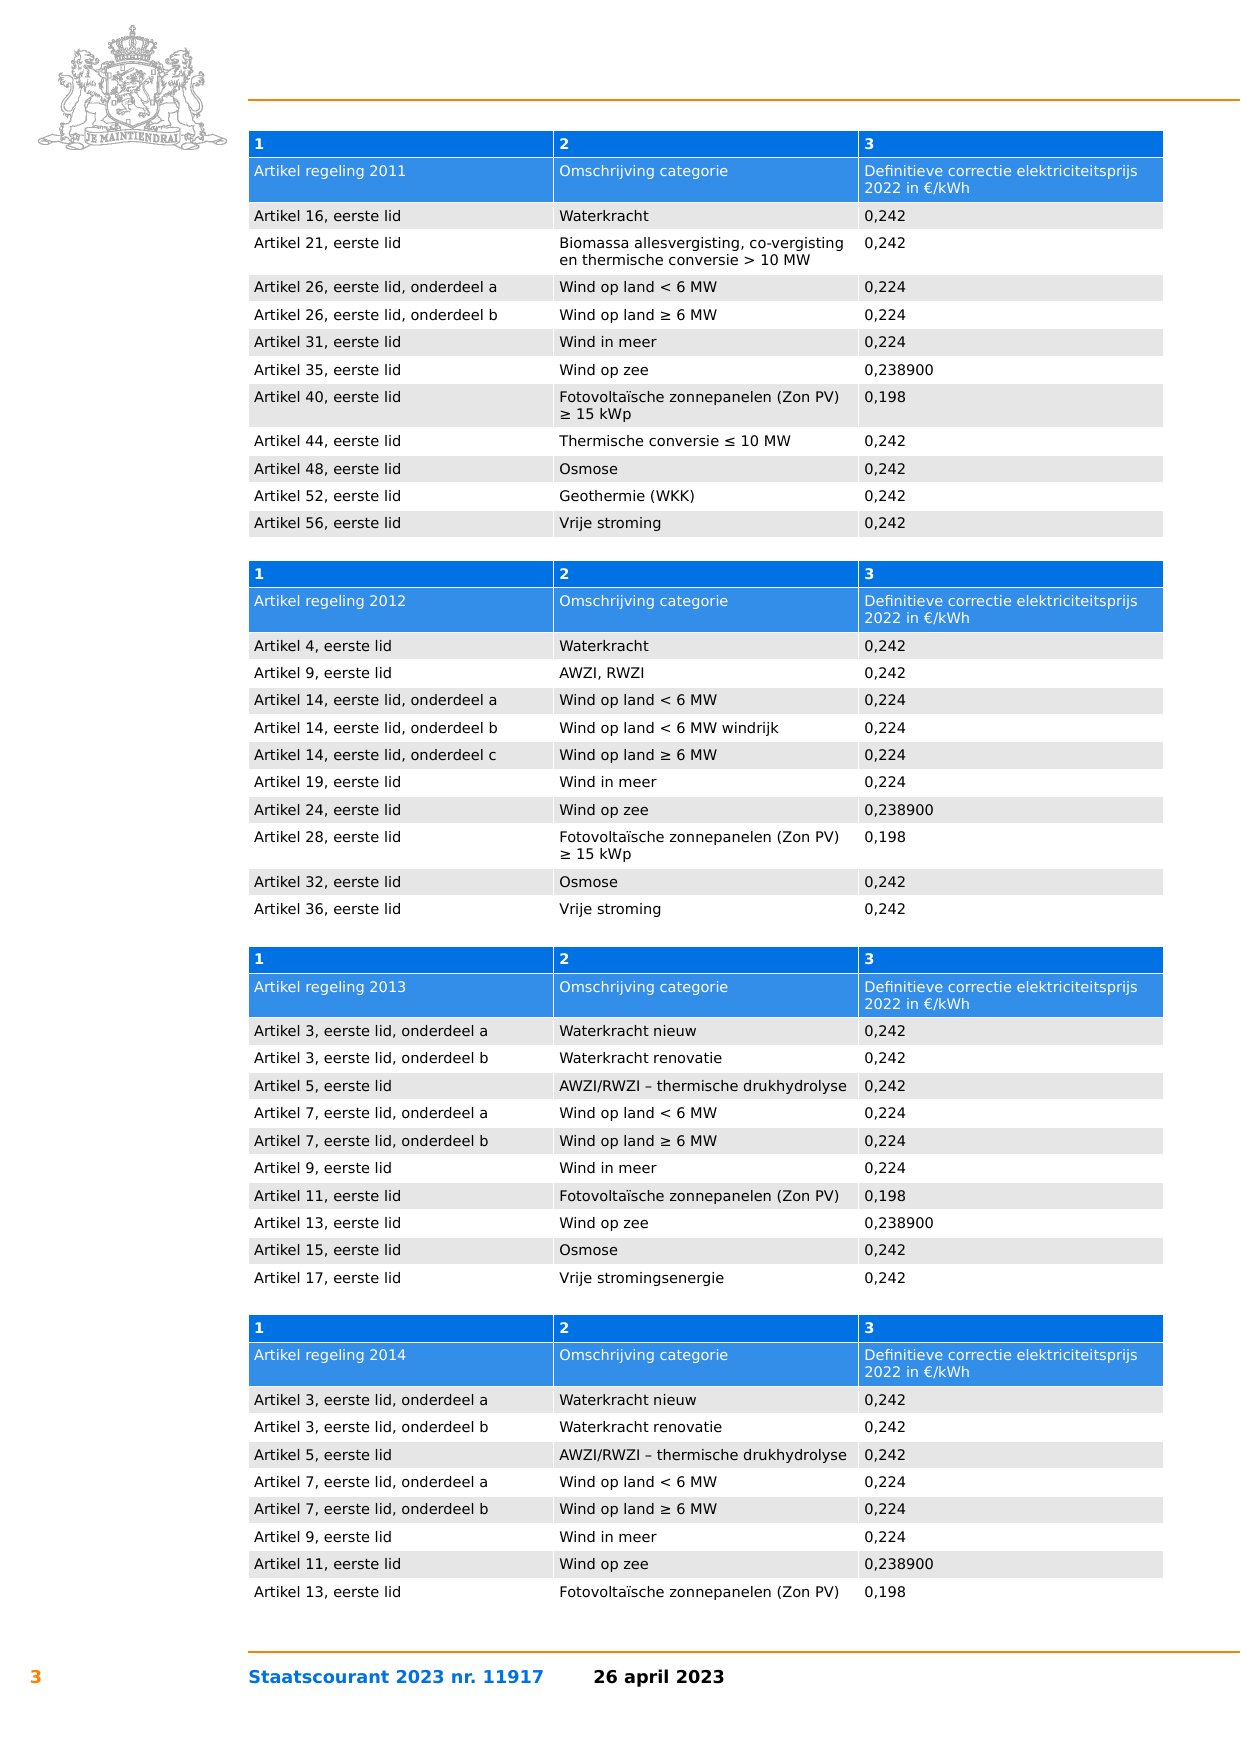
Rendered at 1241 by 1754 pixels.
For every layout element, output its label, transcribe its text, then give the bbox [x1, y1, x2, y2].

table_cell Waterkracht [554, 633, 858, 659]
table_cell 0,224 [859, 1497, 1163, 1523]
table_cell Artikel 9, eerste lid [249, 1155, 553, 1182]
table_cell Artikel 52, eerste lid [249, 483, 553, 509]
table_cell Omschrijving categorie [554, 588, 858, 632]
table_cell Waterkracht [554, 203, 858, 229]
table_cell 0,198 [859, 825, 1163, 868]
table_cell Fotovoltaïsche zonnepanelen (Zon PV) [554, 1579, 858, 1605]
table_cell Omschrijving categorie [554, 158, 858, 202]
table_cell 0,224 [859, 1128, 1163, 1154]
table_cell Artikel 17, eerste lid [249, 1265, 553, 1291]
table_cell Artikel 24, eerste lid [249, 797, 553, 823]
table_cell 0,242 [859, 483, 1163, 509]
table_header 3 [859, 131, 1163, 157]
table_cell Osmose [554, 869, 858, 895]
table_header 3 [859, 947, 1163, 973]
table_cell Artikel regeling 2011 [249, 158, 553, 202]
table_cell 0,242 [859, 429, 1163, 455]
table_cell Wind op land ≥ 6 MW [554, 1128, 858, 1154]
table_cell Vrije stroming [554, 896, 858, 923]
table_cell 0,242 [859, 1073, 1163, 1099]
table_cell Artikel 14, eerste lid, onderdeel c [249, 742, 553, 769]
table_cell Artikel regeling 2013 [249, 974, 553, 1017]
table_cell 0,198 [859, 1183, 1163, 1209]
table_cell Artikel 56, eerste lid [249, 511, 553, 537]
table_cell 0,224 [859, 688, 1163, 714]
table_cell Biomassa allesvergisting, co-vergisting en thermische conversie > 10 MW [554, 230, 858, 273]
table_cell Artikel 7, eerste lid, onderdeel b [249, 1128, 553, 1154]
table_cell Artikel 15, eerste lid [249, 1238, 553, 1264]
table_cell Osmose [554, 1238, 858, 1264]
table_cell Waterkracht nieuw [554, 1018, 858, 1045]
table_cell Wind in meer [554, 1524, 858, 1550]
table_cell 0,224 [859, 275, 1163, 301]
table_cell Definitieve correctie elektriciteitsprijs 2022 in €/kWh [859, 588, 1163, 632]
table_cell 0,242 [859, 1414, 1163, 1441]
table_cell Waterkracht renovatie [554, 1046, 858, 1072]
table_cell 0,242 [859, 1046, 1163, 1072]
table_cell 0,242 [859, 456, 1163, 482]
table_cell Waterkracht nieuw [554, 1387, 858, 1413]
table_cell 0,242 [859, 1018, 1163, 1045]
table_cell Wind op land < 6 MW [554, 275, 858, 301]
table_cell 0,242 [859, 511, 1163, 537]
table_cell Artikel 16, eerste lid [249, 203, 553, 229]
table_cell 0,242 [859, 869, 1163, 895]
table_cell Artikel 5, eerste lid [249, 1073, 553, 1099]
table_cell Artikel 7, eerste lid, onderdeel a [249, 1101, 553, 1127]
table_cell Artikel 14, eerste lid, onderdeel b [249, 715, 553, 741]
table_cell Artikel 7, eerste lid, onderdeel a [249, 1469, 553, 1496]
table_cell Artikel 35, eerste lid [249, 357, 553, 383]
table_cell Vrije stroming [554, 511, 858, 537]
table_cell Artikel 5, eerste lid [249, 1442, 553, 1468]
table_header 2 [554, 561, 858, 587]
table_cell 0,224 [859, 1524, 1163, 1550]
table_cell Artikel 3, eerste lid, onderdeel a [249, 1387, 553, 1413]
table_header 1 [249, 947, 553, 973]
table_cell Wind in meer [554, 770, 858, 796]
table_cell Artikel 3, eerste lid, onderdeel b [249, 1414, 553, 1441]
table_cell AWZI/RWZI – thermische drukhydrolyse [554, 1442, 858, 1468]
table_cell 0,198 [859, 1579, 1163, 1605]
table_cell 0,224 [859, 1155, 1163, 1182]
table_cell Artikel regeling 2012 [249, 588, 553, 632]
table_cell Artikel 3, eerste lid, onderdeel a [249, 1018, 553, 1045]
table_cell 0,238900 [859, 1551, 1163, 1578]
table_cell 0,224 [859, 770, 1163, 796]
table_cell Wind op zee [554, 797, 858, 823]
table_cell Definitieve correctie elektriciteitsprijs 2022 in €/kWh [859, 158, 1163, 202]
table_cell Artikel 40, eerste lid [249, 384, 553, 427]
table_cell 0,242 [859, 1387, 1163, 1413]
table_cell 0,198 [859, 384, 1163, 427]
table_cell 0,224 [859, 329, 1163, 356]
table_cell Artikel 14, eerste lid, onderdeel a [249, 688, 553, 714]
table_cell Wind op land < 6 MW windrijk [554, 715, 858, 741]
table_cell Wind op zee [554, 1210, 858, 1236]
table_cell Artikel 36, eerste lid [249, 896, 553, 923]
table_cell 0,242 [859, 1265, 1163, 1291]
table_cell 0,224 [859, 742, 1163, 769]
table_header 2 [554, 947, 858, 973]
table_cell Osmose [554, 456, 858, 482]
table_header 2 [554, 1315, 858, 1342]
table_cell Artikel 13, eerste lid [249, 1579, 553, 1605]
table_cell 0,242 [859, 203, 1163, 229]
table_cell Waterkracht renovatie [554, 1414, 858, 1441]
table_cell 0,224 [859, 302, 1163, 328]
table_header 2 [554, 131, 858, 157]
table_cell Artikel 3, eerste lid, onderdeel b [249, 1046, 553, 1072]
table_cell Wind op land < 6 MW [554, 688, 858, 714]
table_cell Wind op land < 6 MW [554, 1469, 858, 1496]
table_cell Wind op land ≥ 6 MW [554, 742, 858, 769]
table_cell Wind op zee [554, 357, 858, 383]
table_cell Fotovoltaïsche zonnepanelen (Zon PV) [554, 1183, 858, 1209]
table_cell Fotovoltaïsche zonnepanelen (Zon PV) ≥ 15 kWp [554, 825, 858, 868]
table_cell Fotovoltaïsche zonnepanelen (Zon PV) ≥ 15 kWp [554, 384, 858, 427]
table_cell 0,238900 [859, 797, 1163, 823]
table_cell Definitieve correctie elektriciteitsprijs 2022 in €/kWh [859, 974, 1163, 1017]
table_cell 0,238900 [859, 1210, 1163, 1236]
table_cell Artikel 11, eerste lid [249, 1551, 553, 1578]
table_cell Artikel regeling 2014 [249, 1343, 553, 1386]
table_cell Artikel 26, eerste lid, onderdeel b [249, 302, 553, 328]
table_cell Geothermie (WKK) [554, 483, 858, 509]
table_cell Artikel 9, eerste lid [249, 660, 553, 686]
table_cell Artikel 48, eerste lid [249, 456, 553, 482]
table_cell Artikel 32, eerste lid [249, 869, 553, 895]
table_cell 0,242 [859, 896, 1163, 923]
table_cell Thermische conversie ≤ 10 MW [554, 429, 858, 455]
table_cell Vrije stromingsenergie [554, 1265, 858, 1291]
table_cell Wind op zee [554, 1551, 858, 1578]
table_cell Artikel 13, eerste lid [249, 1210, 553, 1236]
table_cell Artikel 11, eerste lid [249, 1183, 553, 1209]
table_cell Wind op land ≥ 6 MW [554, 302, 858, 328]
table_cell 0,242 [859, 1238, 1163, 1264]
table_cell Wind in meer [554, 329, 858, 356]
table_cell AWZI/RWZI – thermische drukhydrolyse [554, 1073, 858, 1099]
table_header 3 [859, 561, 1163, 587]
table_cell 0,242 [859, 660, 1163, 686]
table_header 1 [249, 1315, 553, 1342]
table_cell Artikel 21, eerste lid [249, 230, 553, 273]
table_cell 0,224 [859, 715, 1163, 741]
table_cell Artikel 31, eerste lid [249, 329, 553, 356]
table_cell Artikel 19, eerste lid [249, 770, 553, 796]
table_cell 0,242 [859, 633, 1163, 659]
table_cell Artikel 7, eerste lid, onderdeel b [249, 1497, 553, 1523]
table_cell Artikel 26, eerste lid, onderdeel a [249, 275, 553, 301]
table_cell 0,238900 [859, 357, 1163, 383]
table_cell Artikel 44, eerste lid [249, 429, 553, 455]
table_cell Omschrijving categorie [554, 1343, 858, 1386]
table_cell Wind in meer [554, 1155, 858, 1182]
table_cell Artikel 28, eerste lid [249, 825, 553, 868]
table_header 3 [859, 1315, 1163, 1342]
table_cell 0,224 [859, 1469, 1163, 1496]
picture [38, 25, 227, 150]
table_cell 0,224 [859, 1101, 1163, 1127]
table_cell Omschrijving categorie [554, 974, 858, 1017]
table_cell Wind op land < 6 MW [554, 1101, 858, 1127]
table_cell 0,242 [859, 230, 1163, 273]
table_cell Definitieve correctie elektriciteitsprijs 2022 in €/kWh [859, 1343, 1163, 1386]
table_header 1 [249, 561, 553, 587]
table_cell AWZI, RWZI [554, 660, 858, 686]
table_cell Artikel 9, eerste lid [249, 1524, 553, 1550]
table_header 1 [249, 131, 553, 157]
table_cell 0,242 [859, 1442, 1163, 1468]
table_cell Artikel 4, eerste lid [249, 633, 553, 659]
table_cell Wind op land ≥ 6 MW [554, 1497, 858, 1523]
